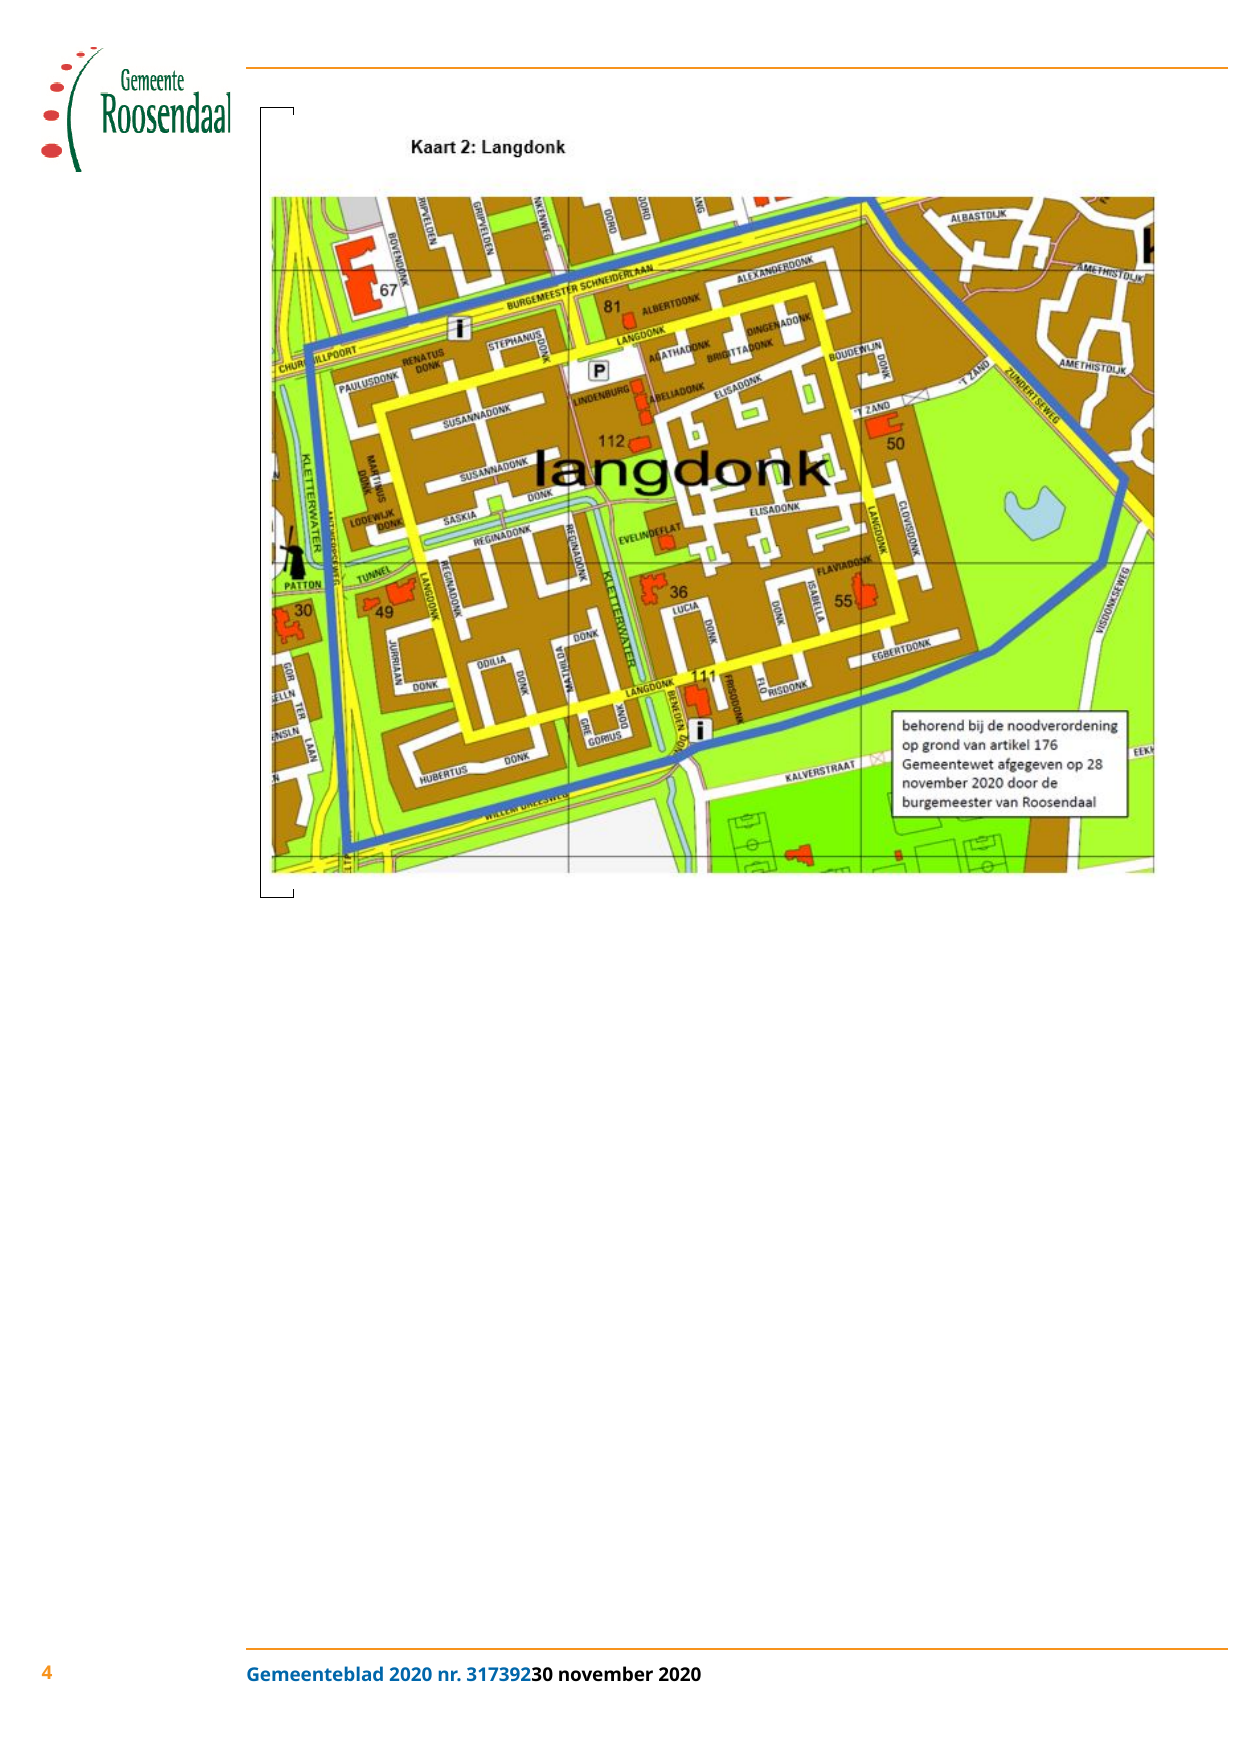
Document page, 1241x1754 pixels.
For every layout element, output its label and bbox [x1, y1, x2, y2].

picture [41, 47, 231, 172]
picture [268, 115, 1173, 889]
